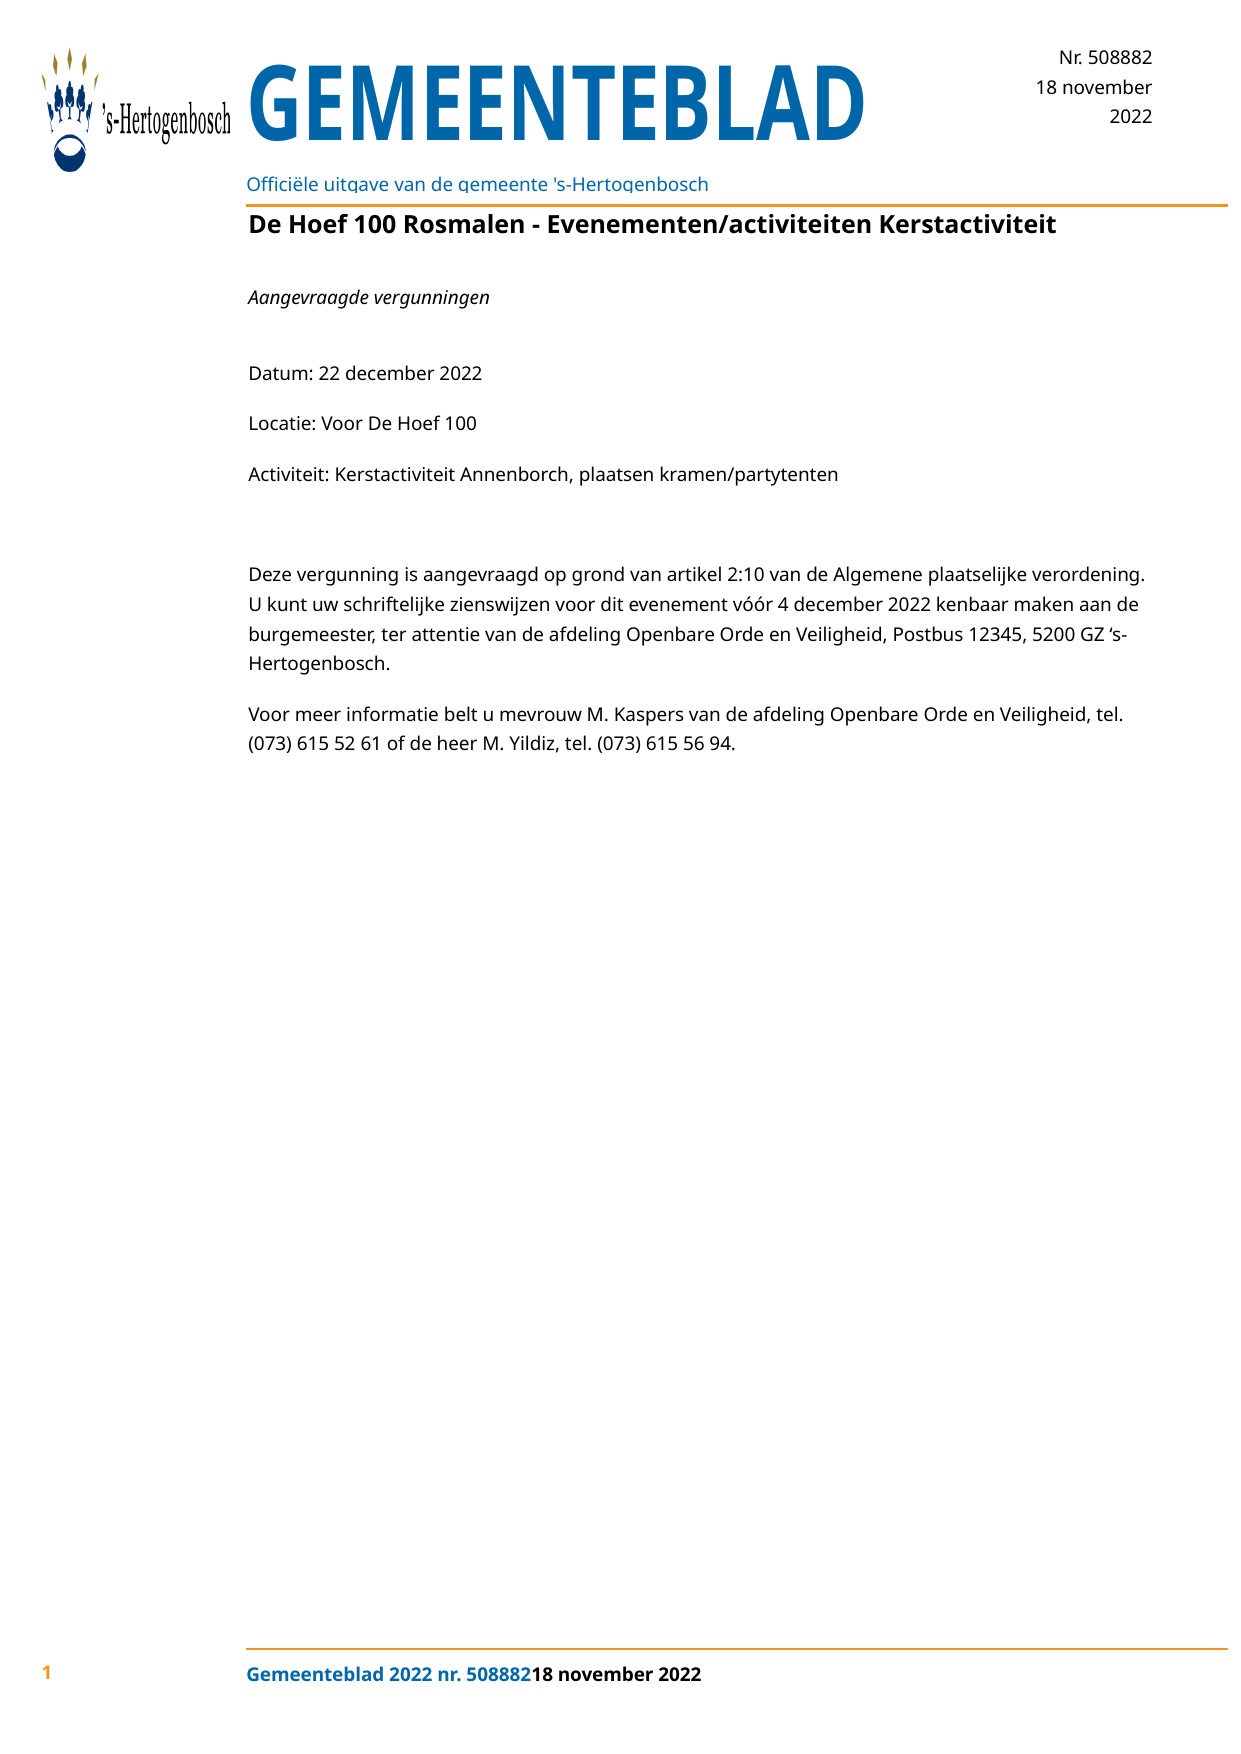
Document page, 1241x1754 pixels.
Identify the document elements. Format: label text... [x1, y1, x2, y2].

text Datum: 22 december 2022 [248, 360, 1152, 386]
picture [41, 47, 231, 172]
text Aangevraagde vergunningen [248, 284, 1152, 309]
text Deze vergunning is aangevraagd op grond van artikel 2:10 van de Algemene plaatselijke verordening. U kunt uw schriftelijke zienswijzen voor dit evenement vóór 4 december 2022 kenbaar maken aan de burgemeester, ter attentie van de afdeling Openbare Orde en Veiligheid, Postbus 12345, 5200 GZ ‘s-Hertogenbosch. [248, 562, 1152, 676]
text De Hoef 100 Rosmalen - Evenementen/activiteiten Kerstactiviteit [248, 207, 1152, 241]
text Activiteit: Kerstactiviteit Annenborch, plaatsen kramen/partytenten [248, 461, 1152, 487]
text Locatie: Voor De Hoef 100 [248, 410, 1152, 436]
text Voor meer informatie belt u mevrouw M. Kaspers van de afdeling Openbare Orde en Veiligheid, tel. (073) 615 52 61 of de heer M. Yildiz, tel. (073) 615 56 94. [248, 701, 1152, 756]
